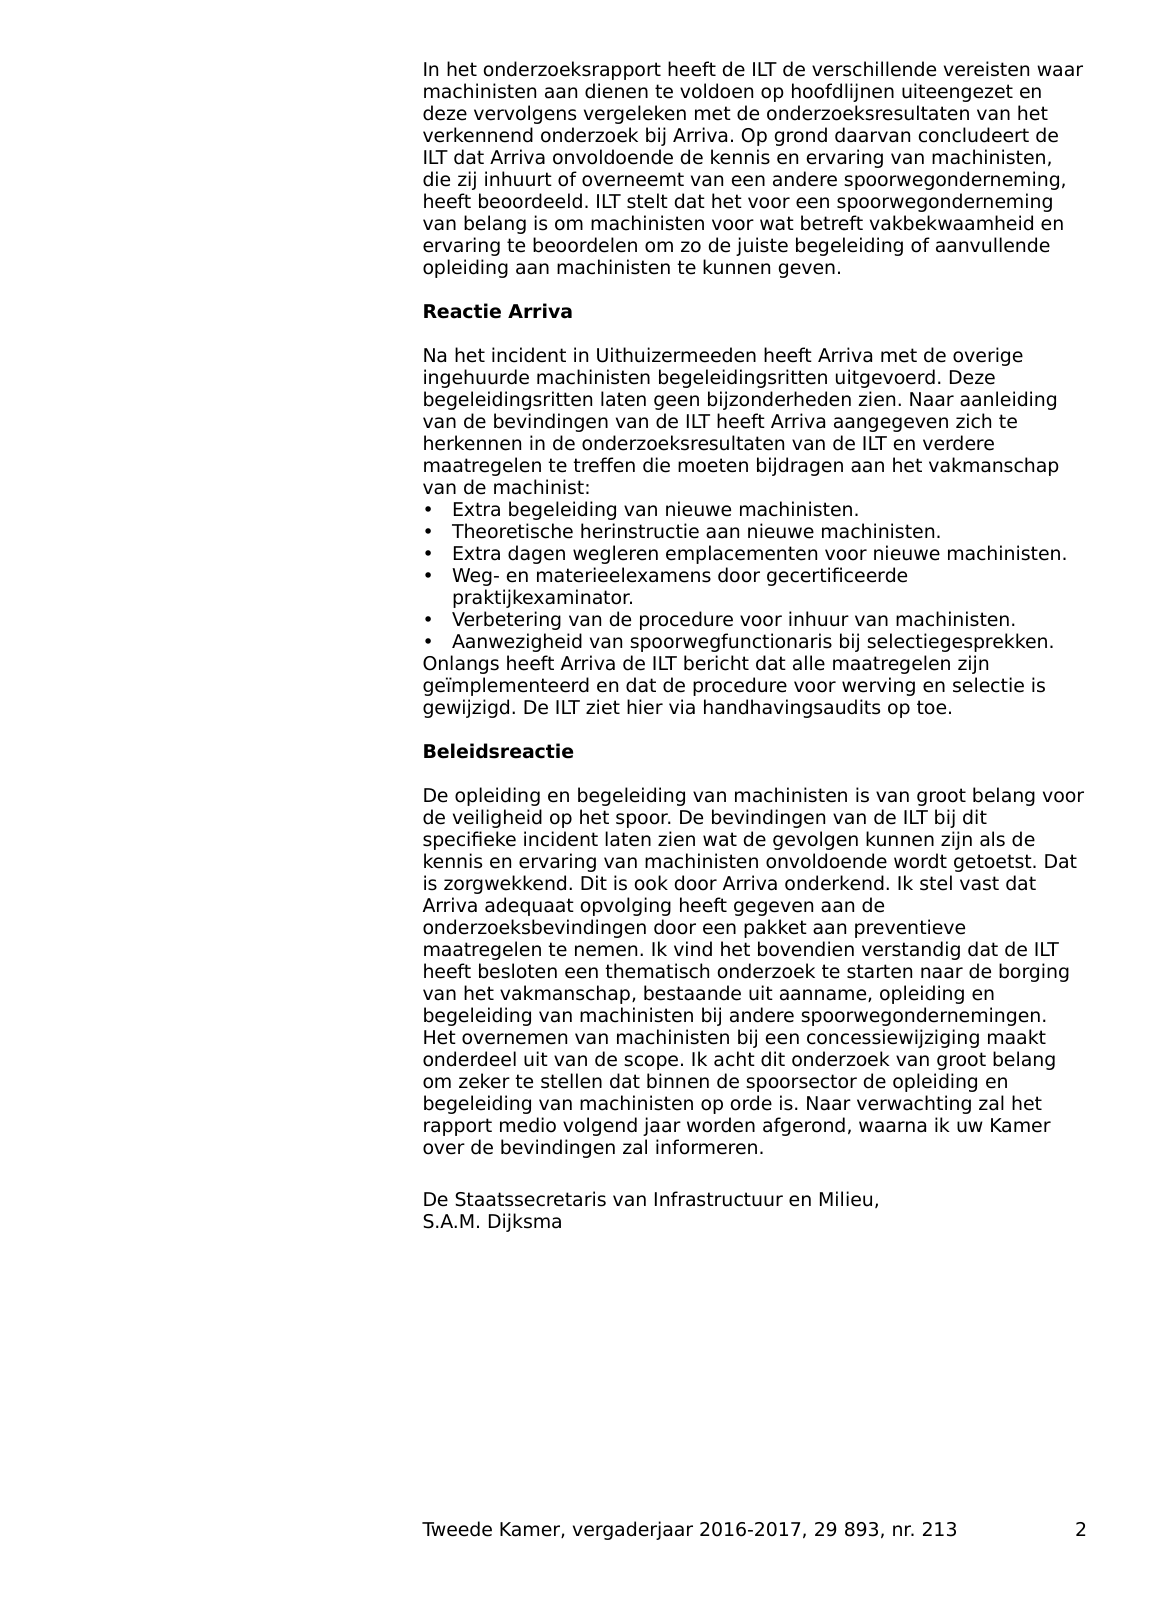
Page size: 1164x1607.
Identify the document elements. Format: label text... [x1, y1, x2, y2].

text • Weg- en materieelexamens door gecertificeerde praktijkexaminator. [422, 565, 1087, 609]
text De Staatssecretaris van Infrastructuur en Milieu, S.A.M. Dijksma [422, 1189, 1087, 1233]
text • Theoretische herinstructie aan nieuwe machinisten. [422, 521, 1087, 543]
text Onlangs heeft Arriva de ILT bericht dat alle maatregelen zijn geïmplementeerd en dat de procedure voor werving en selectie is gewijzigd. De ILT ziet hier via handhavingsaudits op toe. [422, 653, 1087, 719]
text De opleiding en begeleiding van machinisten is van groot belang voor de veiligheid op het spoor. De bevindingen van de ILT bij dit specifieke incident laten zien wat de gevolgen kunnen zijn als de kennis en ervaring van machinisten onvoldoende wordt getoetst. Dat is zorgwekkend. Dit is ook door Arriva onderkend. Ik stel vast dat Arriva adequaat opvolging heeft gegeven aan de onderzoeksbevindingen door een pakket aan preventieve maatregelen te nemen. Ik vind het bovendien verstandig dat de ILT heeft besloten een thematisch onderzoek te starten naar de borging van het vakmanschap, bestaande uit aanname, opleiding en begeleiding van machinisten bij andere spoorwegondernemingen. Het overnemen van machinisten bij een concessiewijziging maakt onderdeel uit van de scope. Ik acht dit onderzoek van groot belang om zeker te stellen dat binnen de spoorsector de opleiding en begeleiding van machinisten op orde is. Naar verwachting zal het rapport medio volgend jaar worden afgerond, waarna ik uw Kamer over de bevindingen zal informeren. [422, 785, 1087, 1159]
text • Aanwezigheid van spoorwegfunctionaris bij selectiegesprekken. [422, 631, 1087, 653]
text • Verbetering van de procedure voor inhuur van machinisten. [422, 609, 1087, 631]
subtitle Beleidsreactie [422, 741, 1087, 763]
text In het onderzoeksrapport heeft de ILT de verschillende vereisten waar machinisten aan dienen te voldoen op hoofdlijnen uiteengezet en deze vervolgens vergeleken met de onderzoeksresultaten van het verkennend onderzoek bij Arriva. Op grond daarvan concludeert de ILT dat Arriva onvoldoende de kennis en ervaring van machinisten, die zij inhuurt of overneemt van een andere spoorwegonderneming, heeft beoordeeld. ILT stelt dat het voor een spoorwegonderneming van belang is om machinisten voor wat betreft vakbekwaamheid en ervaring te beoordelen om zo de juiste begeleiding of aanvullende opleiding aan machinisten te kunnen geven. [422, 59, 1087, 279]
text • Extra dagen wegleren emplacementen voor nieuwe machinisten. [422, 543, 1087, 565]
text Na het incident in Uithuizermeeden heeft Arriva met de overige ingehuurde machinisten begeleidingsritten uitgevoerd. Deze begeleidingsritten laten geen bijzonderheden zien. Naar aanleiding van de bevindingen van de ILT heeft Arriva aangegeven zich te herkennen in de onderzoeksresultaten van de ILT en verdere maatregelen te treffen die moeten bijdragen aan het vakmanschap van de machinist: [422, 345, 1087, 499]
text • Extra begeleiding van nieuwe machinisten. [422, 499, 1087, 521]
subtitle Reactie Arriva [422, 301, 1087, 323]
